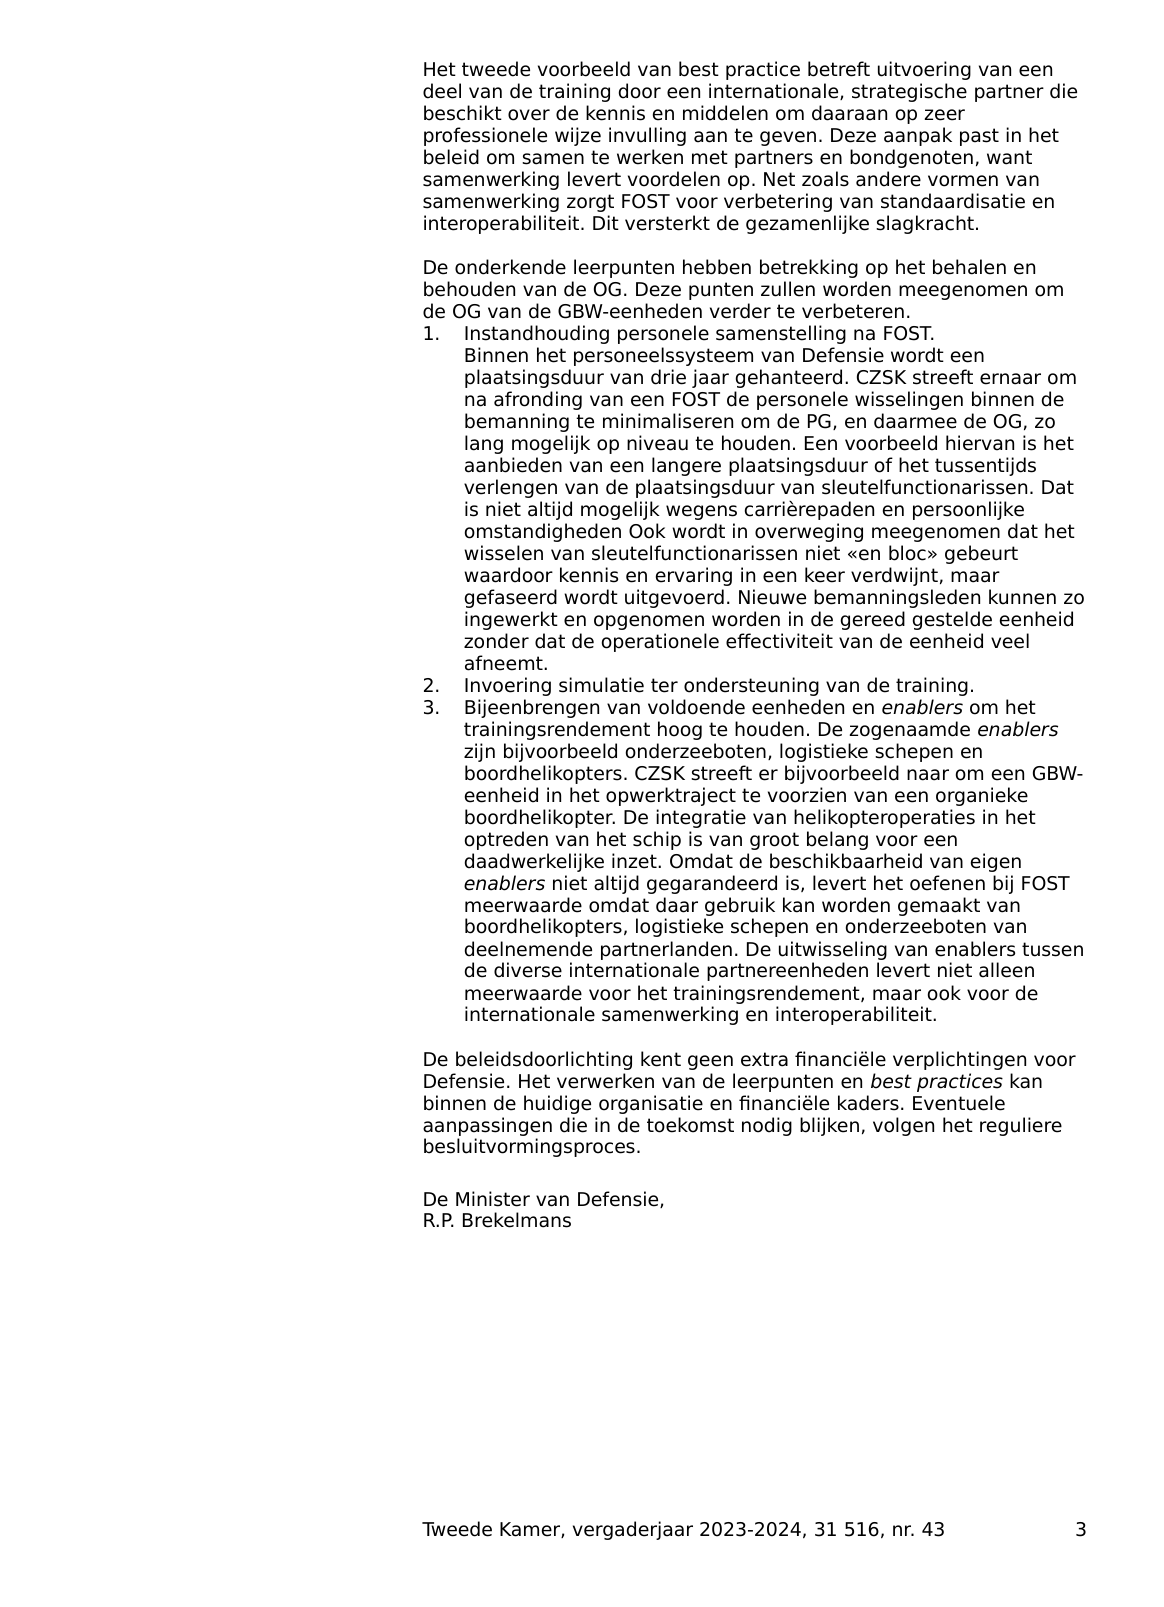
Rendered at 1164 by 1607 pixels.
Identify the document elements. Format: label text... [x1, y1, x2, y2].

text 2. Invoering simulatie ter ondersteuning van de training. [422, 675, 1087, 697]
text 1. Instandhouding personele samenstelling na FOST. [422, 323, 1087, 345]
text De Minister van Defensie, R.P. Brekelmans [422, 1188, 1087, 1232]
text Het tweede voorbeeld van best practice betreft uitvoering van een deel van de training door een internationale, strategische partner die beschikt over de kennis en middelen om daaraan op zeer professionele wijze invulling aan te geven. Deze aanpak past in het beleid om samen te werken met partners en bondgenoten, want samenwerking levert voordelen op. Net zoals andere vormen van samenwerking zorgt FOST voor verbetering van standaardisatie en interoperabiliteit. Dit versterkt de gezamenlijke slagkracht. [422, 59, 1087, 235]
text De beleidsdoorlichting kent geen extra financiële verplichtingen voor Defensie. Het verwerken van de leerpunten en best practices kan binnen de huidige organisatie en financiële kaders. Eventuele aanpassingen die in de toekomst nodig blijken, volgen het reguliere besluitvormingsproces. [422, 1048, 1087, 1158]
text De onderkende leerpunten hebben betrekking op het behalen en behouden van de OG. Deze punten zullen worden meegenomen om de OG van de GBW-eenheden verder te verbeteren. [422, 257, 1087, 323]
text 3. Bijeenbrengen van voldoende eenheden en enablers om het trainingsrendement hoog te houden. De zogenaamde enablers zijn bijvoorbeeld onderzeeboten, logistieke schepen en boordhelikopters. CZSK streeft er bijvoorbeeld naar om een GBW-eenheid in het opwerktraject te voorzien van een organieke boordhelikopter. De integratie van helikopteroperaties in het optreden van het schip is van groot belang voor een daadwerkelijke inzet. Omdat de beschikbaarheid van eigen enablers niet altijd gegarandeerd is, levert het oefenen bij FOST meerwaarde omdat daar gebruik kan worden gemaakt van boordhelikopters, logistieke schepen en onderzeeboten van deelnemende partnerlanden. De uitwisseling van enablers tussen de diverse internationale partnereenheden levert niet alleen meerwaarde voor het trainingsrendement, maar ook voor de internationale samenwerking en interoperabiliteit. [422, 697, 1087, 1026]
text Binnen het personeelssysteem van Defensie wordt een plaatsingsduur van drie jaar gehanteerd. CZSK streeft ernaar om na afronding van een FOST de personele wisselingen binnen de bemanning te minimaliseren om de PG, en daarmee de OG, zo lang mogelijk op niveau te houden. Een voorbeeld hiervan is het aanbieden van een langere plaatsingsduur of het tussentijds verlengen van de plaatsingsduur van sleutelfunctionarissen. Dat is niet altijd mogelijk wegens carrièrepaden en persoonlijke omstandigheden Ook wordt in overweging meegenomen dat het wisselen van sleutelfunctionarissen niet «en bloc» gebeurt waardoor kennis en ervaring in een keer verdwijnt, maar gefaseerd wordt uitgevoerd. Nieuwe bemanningsleden kunnen zo ingewerkt en opgenomen worden in de gereed gestelde eenheid zonder dat de operationele effectiviteit van de eenheid veel afneemt. [464, 345, 1087, 675]
